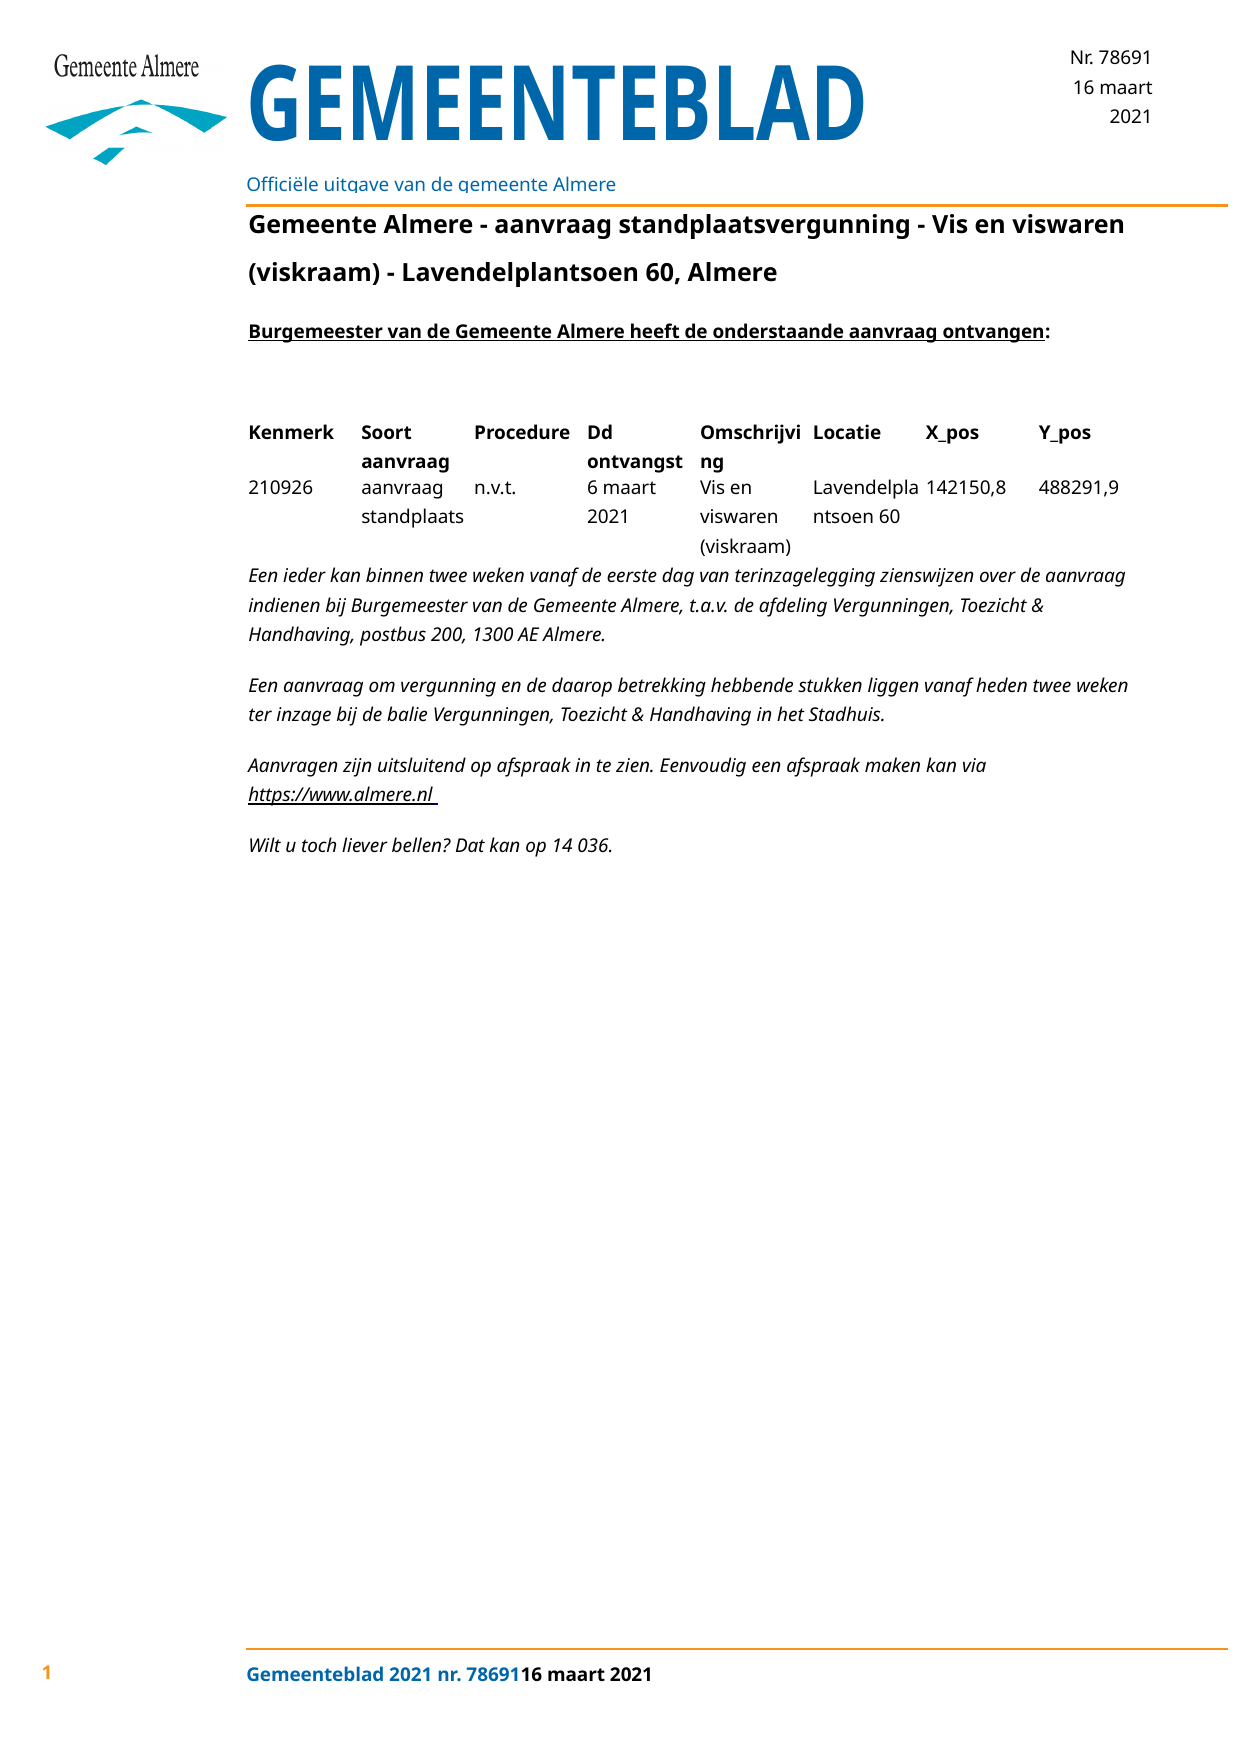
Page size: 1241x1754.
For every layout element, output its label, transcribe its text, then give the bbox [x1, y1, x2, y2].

table_cell aanvraag standplaats [361, 474, 474, 559]
table_cell 488291,9 [1039, 474, 1152, 559]
text Burgemeester van de Gemeente Almere heeft de onderstaande aanvraag ontvangen: [248, 318, 1152, 344]
table_header Omschrijving [700, 419, 813, 474]
table_header Dd ontvangst [587, 419, 700, 474]
picture [41, 47, 231, 172]
table_cell 210926 [248, 474, 361, 559]
table_cell Vis en viswaren (viskraam) [700, 474, 813, 559]
table_cell 6 maart 2021 [587, 474, 700, 559]
table_cell Lavendelplantsoen 60 [813, 474, 926, 559]
text Een ieder kan binnen twee weken vanaf de eerste dag van terinzagelegging zienswijzen over de aanvraag indienen bij Burgemeester van de Gemeente Almere, t.a.v. de afdeling Vergunningen, Toezicht & Handhaving, postbus 200, 1300 AE Almere. [248, 562, 1152, 647]
table_cell n.v.t. [474, 474, 587, 559]
text Aanvragen zijn uitsluitend op afspraak in te zien. Eenvoudig een afspraak maken kan via https://www.almere.nl [248, 752, 1152, 807]
text Wilt u toch liever bellen? Dat kan op 14 036. [248, 832, 1152, 858]
table_header Kenmerk [248, 419, 361, 474]
table_cell 142150,8 [926, 474, 1038, 559]
table_header Locatie [813, 419, 926, 474]
table_header Procedure [474, 419, 587, 474]
table_header Y_pos [1039, 419, 1152, 474]
text Gemeente Almere - aanvraag standplaatsvergunning - Vis en viswaren (viskraam) - Lavendelplantsoen 60, Almere [248, 207, 1152, 288]
text Een aanvraag om vergunning en de daarop betrekking hebbende stukken liggen vanaf heden twee weken ter inzage bij de balie Vergunningen, Toezicht & Handhaving in het Stadhuis. [248, 672, 1152, 727]
table_header Soort aanvraag [361, 419, 474, 474]
table_header X_pos [926, 419, 1038, 474]
